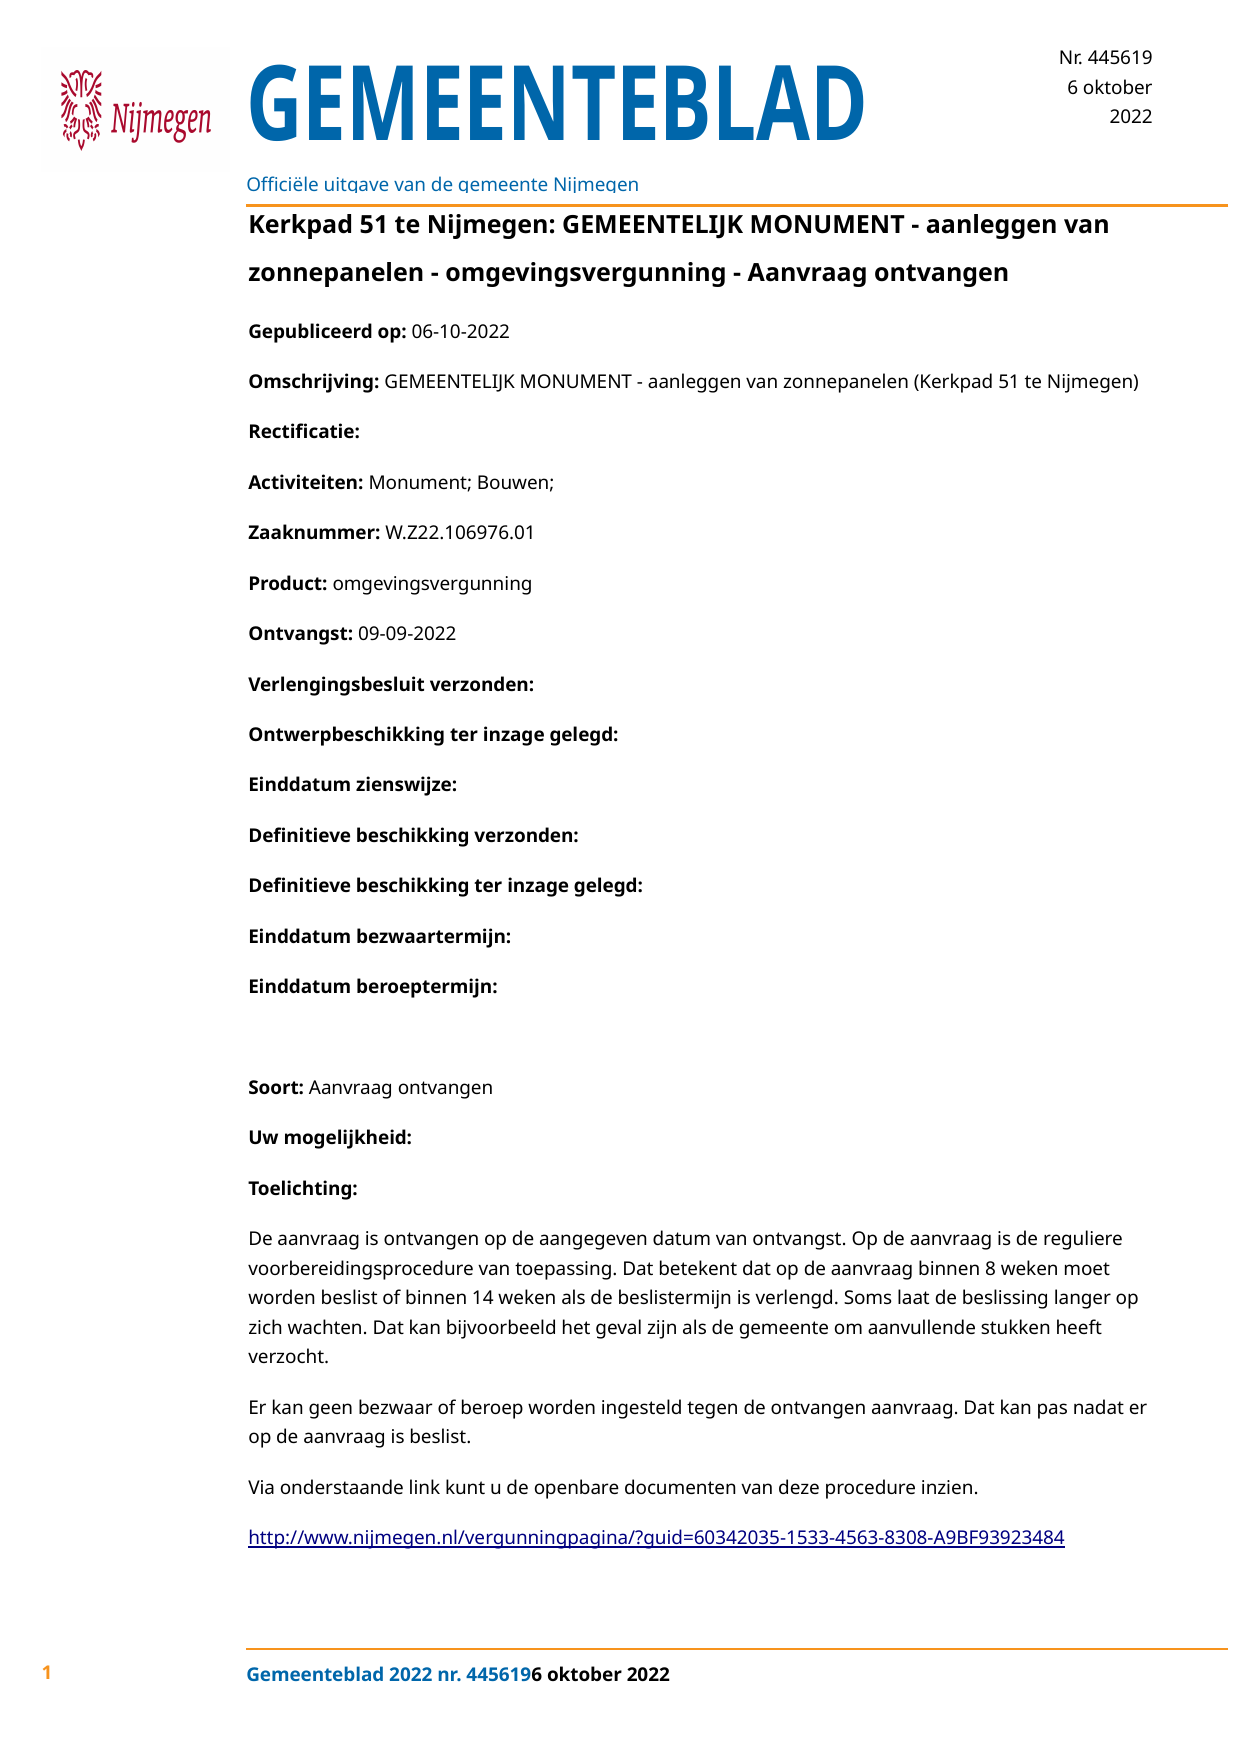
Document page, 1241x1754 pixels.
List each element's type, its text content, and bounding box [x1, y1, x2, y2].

text Zaaknummer: W.Z22.106976.01 [248, 519, 1152, 545]
text De aanvraag is ontvangen op de aangegeven datum van ontvangst. Op de aanvraag is de reguliere voorbereidingsprocedure van toepassing. Dat betekent dat op de aanvraag binnen 8 weken moet worden beslist of binnen 14 weken als de beslistermijn is verlengd. Soms laat de beslissing langer op zich wachten. Dat kan bijvoorbeeld het geval zijn als de gemeente om aanvullende stukken heeft verzocht. [248, 1225, 1152, 1369]
text Einddatum zienswijze: [248, 772, 1152, 797]
text Rectificatie: [248, 419, 1152, 444]
text Activiteiten: Monument; Bouwen; [248, 469, 1152, 495]
text Verlengingsbesluit verzonden: [248, 671, 1152, 697]
text Ontvangst: 09-09-2022 [248, 620, 1152, 646]
text Toelichting: [248, 1175, 1152, 1201]
text Einddatum bezwaartermijn: [248, 923, 1152, 949]
text Er kan geen bezwaar of beroep worden ingesteld tegen de ontvangen aanvraag. Dat kan pas nadat er op de aanvraag is beslist. [248, 1394, 1152, 1449]
text Kerkpad 51 te Nijmegen: GEMEENTELIJK MONUMENT - aanleggen van zonnepanelen - omgevingsvergunning - Aanvraag ontvangen [248, 207, 1152, 288]
text Via onderstaande link kunt u de openbare documenten van deze procedure inzien. [248, 1474, 1152, 1500]
text Product: omgevingsvergunning [248, 570, 1152, 596]
text Definitieve beschikking ter inzage gelegd: [248, 872, 1152, 898]
text http://www.nijmegen.nl/vergunningpagina/?guid=60342035-1533-4563-8308-A9BF93923484 [248, 1524, 1152, 1550]
text Einddatum beroeptermijn: [248, 973, 1152, 999]
picture [41, 47, 231, 172]
text Ontwerpbeschikking ter inzage gelegd: [248, 721, 1152, 747]
text Definitieve beschikking verzonden: [248, 822, 1152, 848]
text Soort: Aanvraag ontvangen [248, 1074, 1152, 1100]
text Omschrijving: GEMEENTELIJK MONUMENT - aanleggen van zonnepanelen (Kerkpad 51 te Nijmegen) [248, 368, 1152, 394]
text Gepubliceerd op: 06-10-2022 [248, 318, 1152, 344]
text Uw mogelijkheid: [248, 1124, 1152, 1150]
